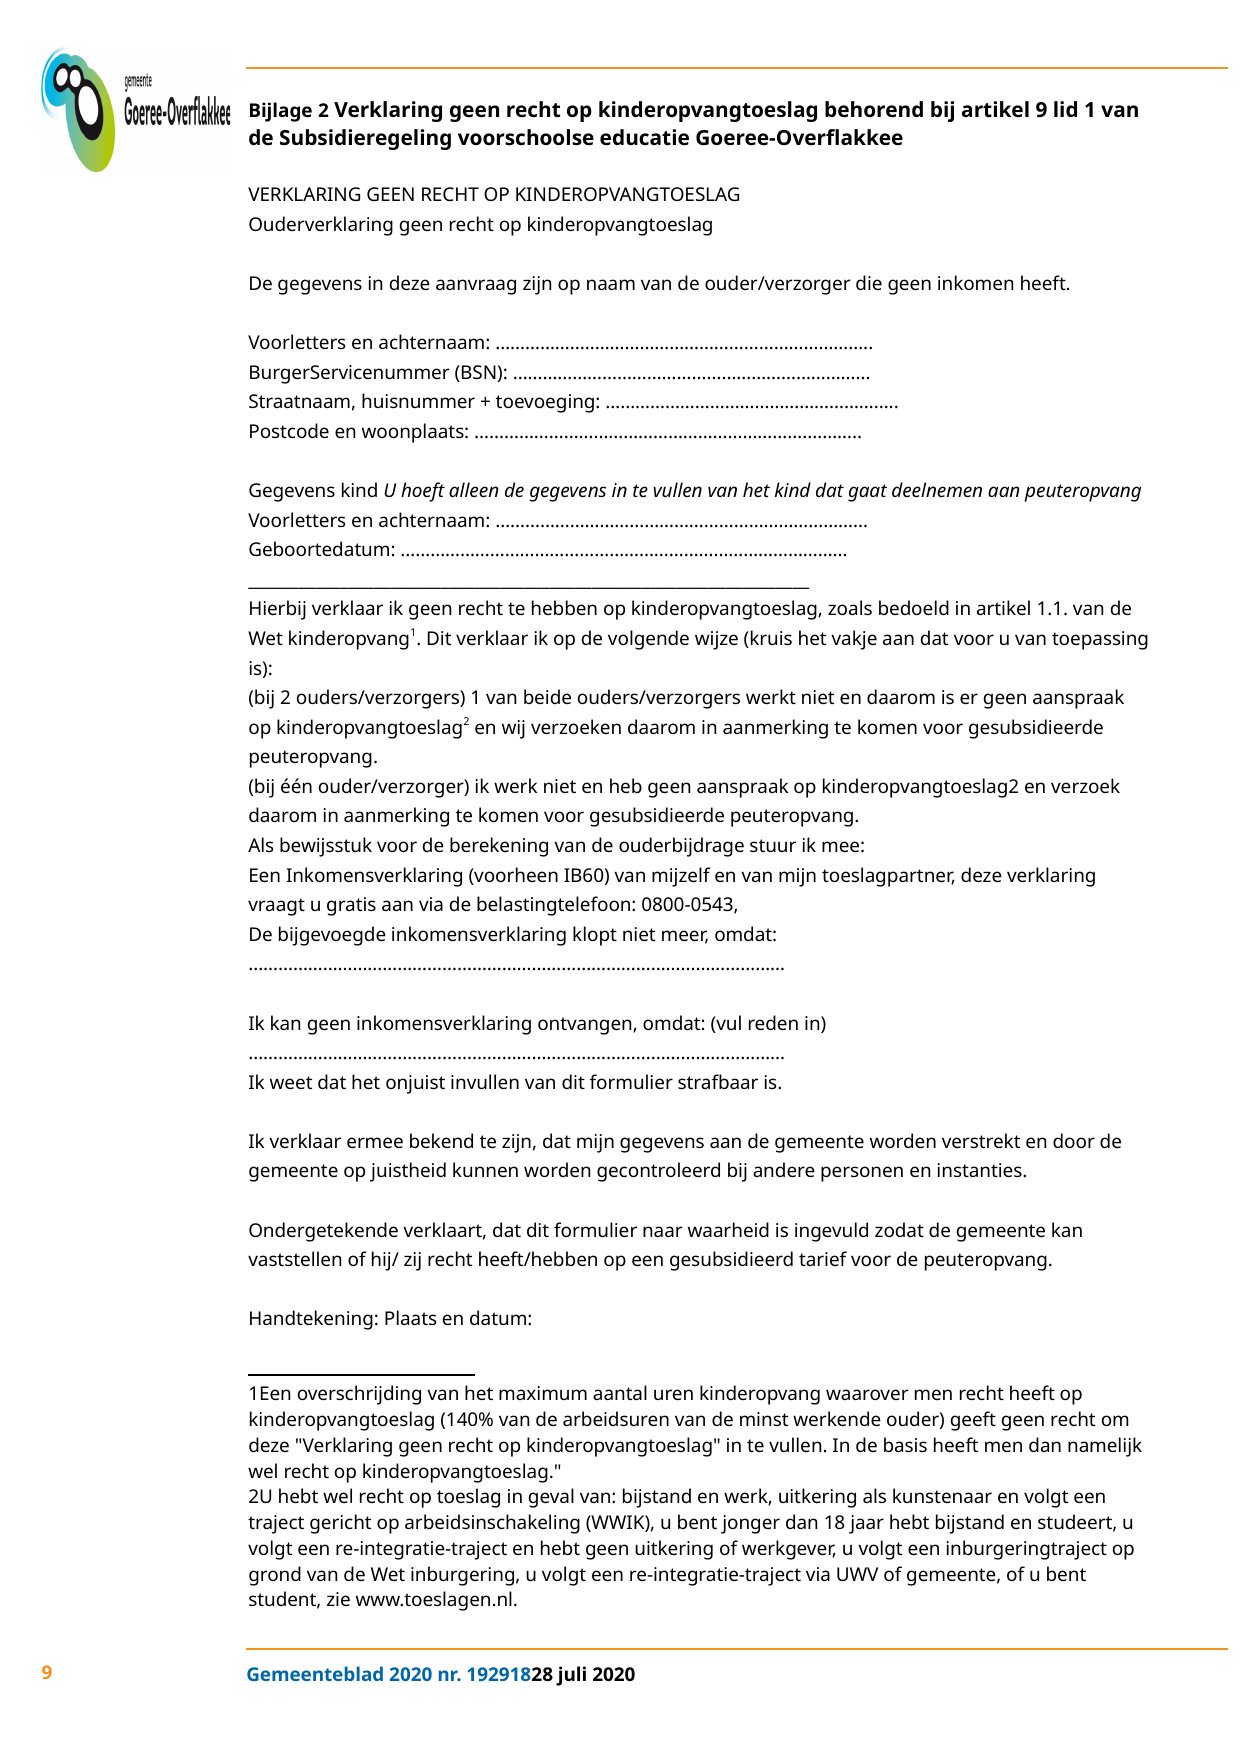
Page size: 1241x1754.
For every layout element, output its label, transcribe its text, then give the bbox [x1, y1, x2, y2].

text ___________________________________________________________________ [248, 566, 1152, 592]
text Ik verklaar ermee bekend te zijn, dat mijn gegevens aan de gemeente worden verstrekt en door de gemeente op juistheid kunnen worden gecontroleerd bij andere personen en instanties. [248, 1128, 1152, 1183]
text VERKLARING GEEN RECHT OP KINDEROPVANGTOESLAG [248, 181, 1152, 207]
text Handtekening: Plaats en datum: [248, 1306, 1152, 1331]
text Hierbij verklaar ik geen recht te hebben op kinderopvangtoeslag, zoals bedoeld in artikel 1.1. van de Wet kinderopvang. Dit verklaar ik op de volgende wijze (kruis het vakje aan dat voor u van toepassing is): [248, 596, 1152, 680]
text Straatnaam, huisnummer + toevoeging: ………………………………………………….. [248, 388, 1152, 414]
text ……………………………………………………………………………………………… [248, 1039, 1152, 1065]
text Voorletters en achternaam: ……………..………………………………………………….. [248, 329, 1152, 355]
text Bijlage 2 Verklaring geen recht op kinderopvangtoeslag behorend bij artikel 9 lid 1 van de Subsidieregeling voorschoolse educatie Goeree-Overflakkee [248, 95, 1152, 152]
text Ik kan geen inkomensverklaring ontvangen, omdat: (vul reden in) [248, 1010, 1152, 1035]
text De gegevens in deze aanvraag zijn op naam van de ouder/verzorger die geen inkomen heeft. [248, 270, 1152, 296]
text (bij één ouder/verzorger) ik werk niet en heb geen aanspraak op kinderopvangtoeslag2 en verzoek daarom in aanmerking te komen voor gesubsidieerde peuteropvang. [248, 773, 1152, 828]
text Voorletters en achternaam: ………………………………………………………………… [248, 507, 1152, 532]
picture [41, 47, 231, 172]
text BurgerServicenummer (BSN): ……………………………………………………………… [248, 359, 1152, 384]
text ……………………………………………………………………………………………… [248, 951, 1152, 976]
text Ouderverklaring geen recht op kinderopvangtoeslag [248, 211, 1152, 237]
text Ondergetekende verklaart, dat dit formulier naar waarheid is ingevuld zodat de gemeente kan vaststellen of hij/ zij recht heeft/hebben op een gesubsidieerd tarief voor de peuteropvang. [248, 1217, 1152, 1272]
text Geboortedatum: ……………………………………………………………………………… [248, 536, 1152, 562]
text Gegevens kind U hoeft alleen de gegevens in te vullen van het kind dat gaat deelnemen aan peuteropvang [248, 477, 1152, 503]
text Postcode en woonplaats: ………………………………………………………….……….. [248, 418, 1152, 444]
text U hebt wel recht op toeslag in geval van: bijstand en werk, uitkering als kunstenaar en volgt een traject gericht op arbeidsinschakeling (WWIK), u bent jonger dan 18 jaar hebt bijstand en studeert, u volgt een re-integratie-traject en hebt geen uitkering of werkgever, u volgt een inburgeringtraject op grond van de Wet inburgering, u volgt een re-integratie-traject via UWV of gemeente, of u bent student, zie www.toeslagen.nl. [248, 1483, 1152, 1612]
text De bijgevoegde inkomensverklaring klopt niet meer, omdat: [248, 921, 1152, 947]
text Als bewijsstuk voor de berekening van de ouderbijdrage stuur ik mee: [248, 832, 1152, 858]
text Een Inkomensverklaring (voorheen IB60) van mijzelf en van mijn toeslagpartner, deze verklaring vraagt u gratis aan via de belastingtelefoon: 0800-0543, [248, 862, 1152, 917]
text Ik weet dat het onjuist invullen van dit formulier strafbaar is. [248, 1069, 1152, 1094]
text (bij 2 ouders/verzorgers) 1 van beide ouders/verzorgers werkt niet en daarom is er geen aanspraak op kinderopvangtoeslag en wij verzoeken daarom in aanmerking te komen voor gesubsidieerde peuteropvang. [248, 684, 1152, 769]
text Een overschrijding van het maximum aantal uren kinderopvang waarover men recht heeft op kinderopvangtoeslag (140% van de arbeidsuren van de minst werkende ouder) geeft geen recht om deze "Verklaring geen recht op kinderopvangtoeslag" in te vullen. In de basis heeft men dan namelijk wel recht op kinderopvangtoeslag." [248, 1381, 1152, 1483]
